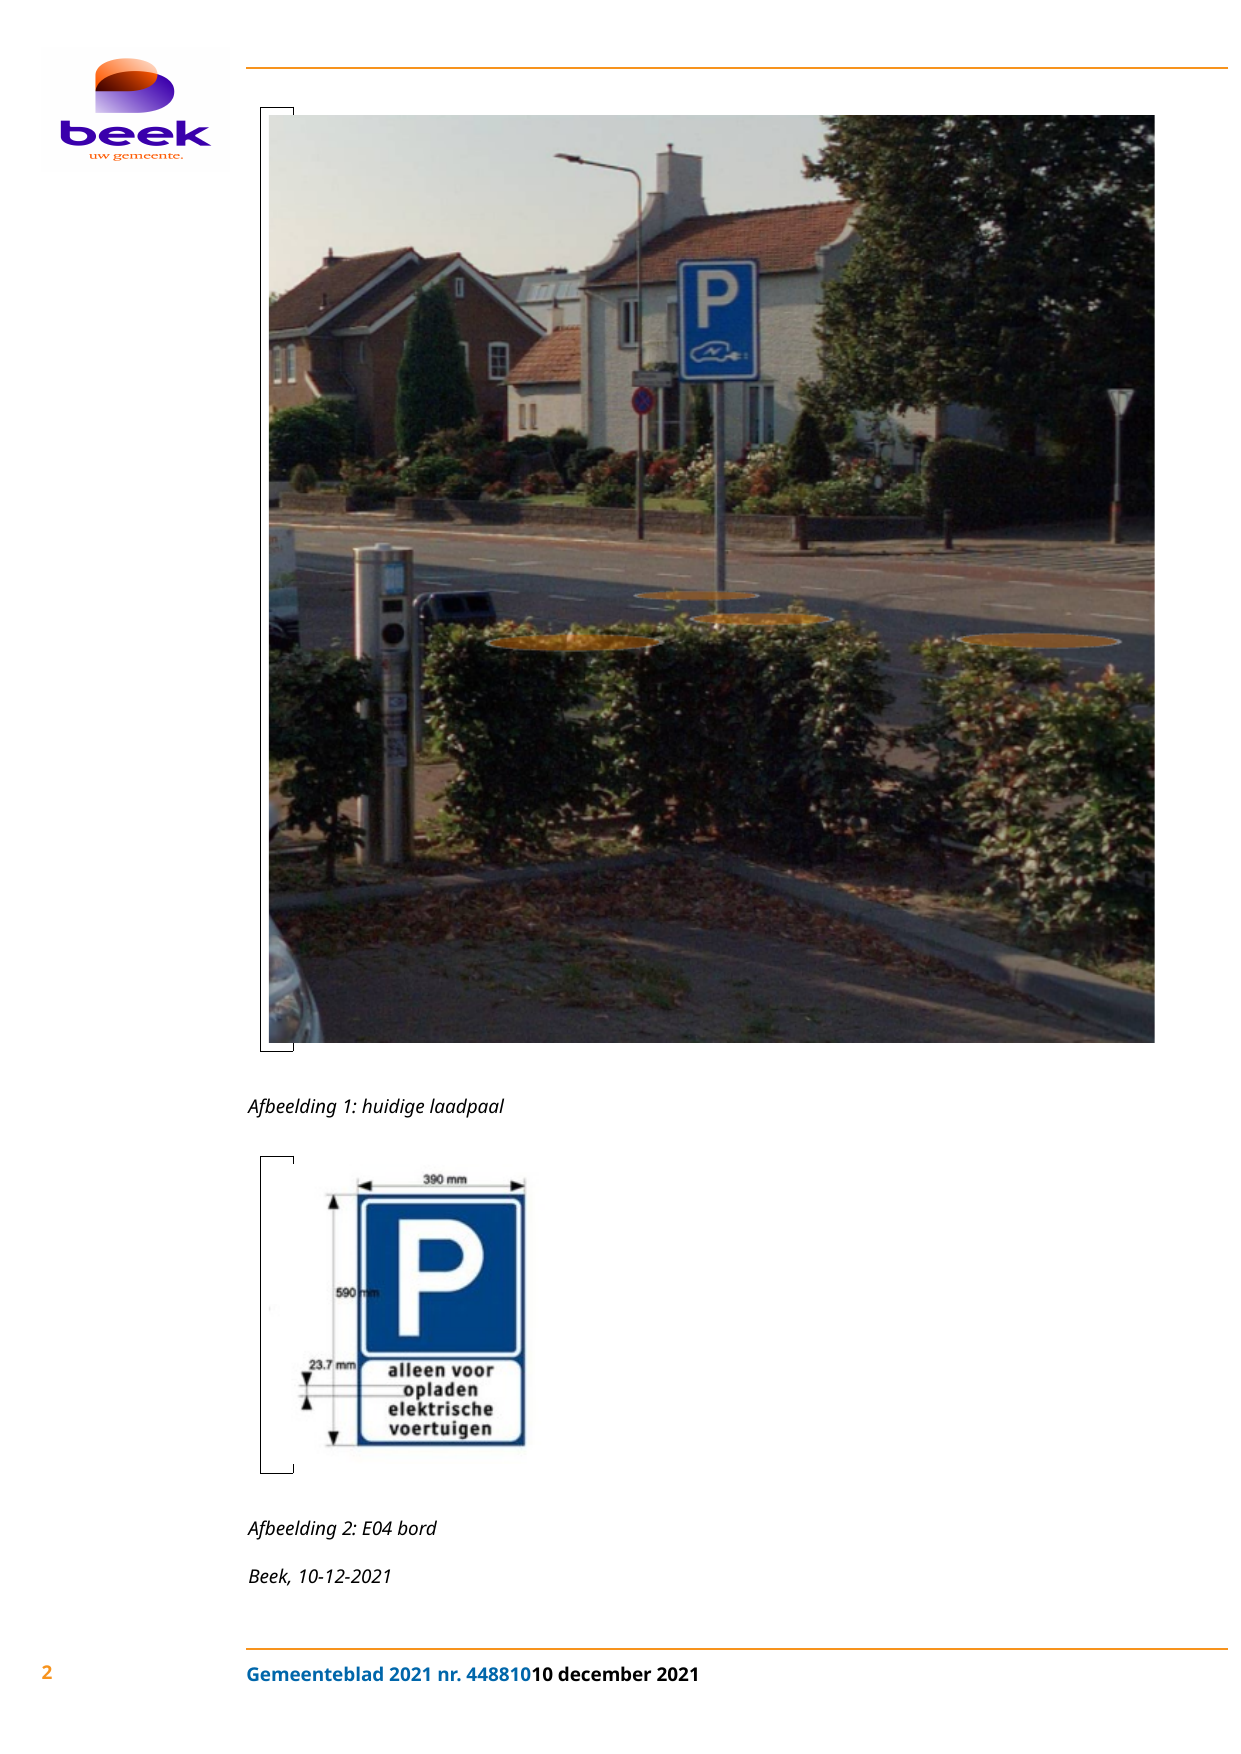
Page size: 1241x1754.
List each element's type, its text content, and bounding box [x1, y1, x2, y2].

text Afbeelding 1: huidige laadpaal [248, 1093, 1152, 1119]
picture [41, 47, 231, 172]
picture [268, 115, 1155, 1043]
text Beek, 10-12-2021 [248, 1563, 1152, 1589]
text Afbeelding 2: E04 bord [248, 1515, 1152, 1541]
picture [268, 1164, 565, 1464]
